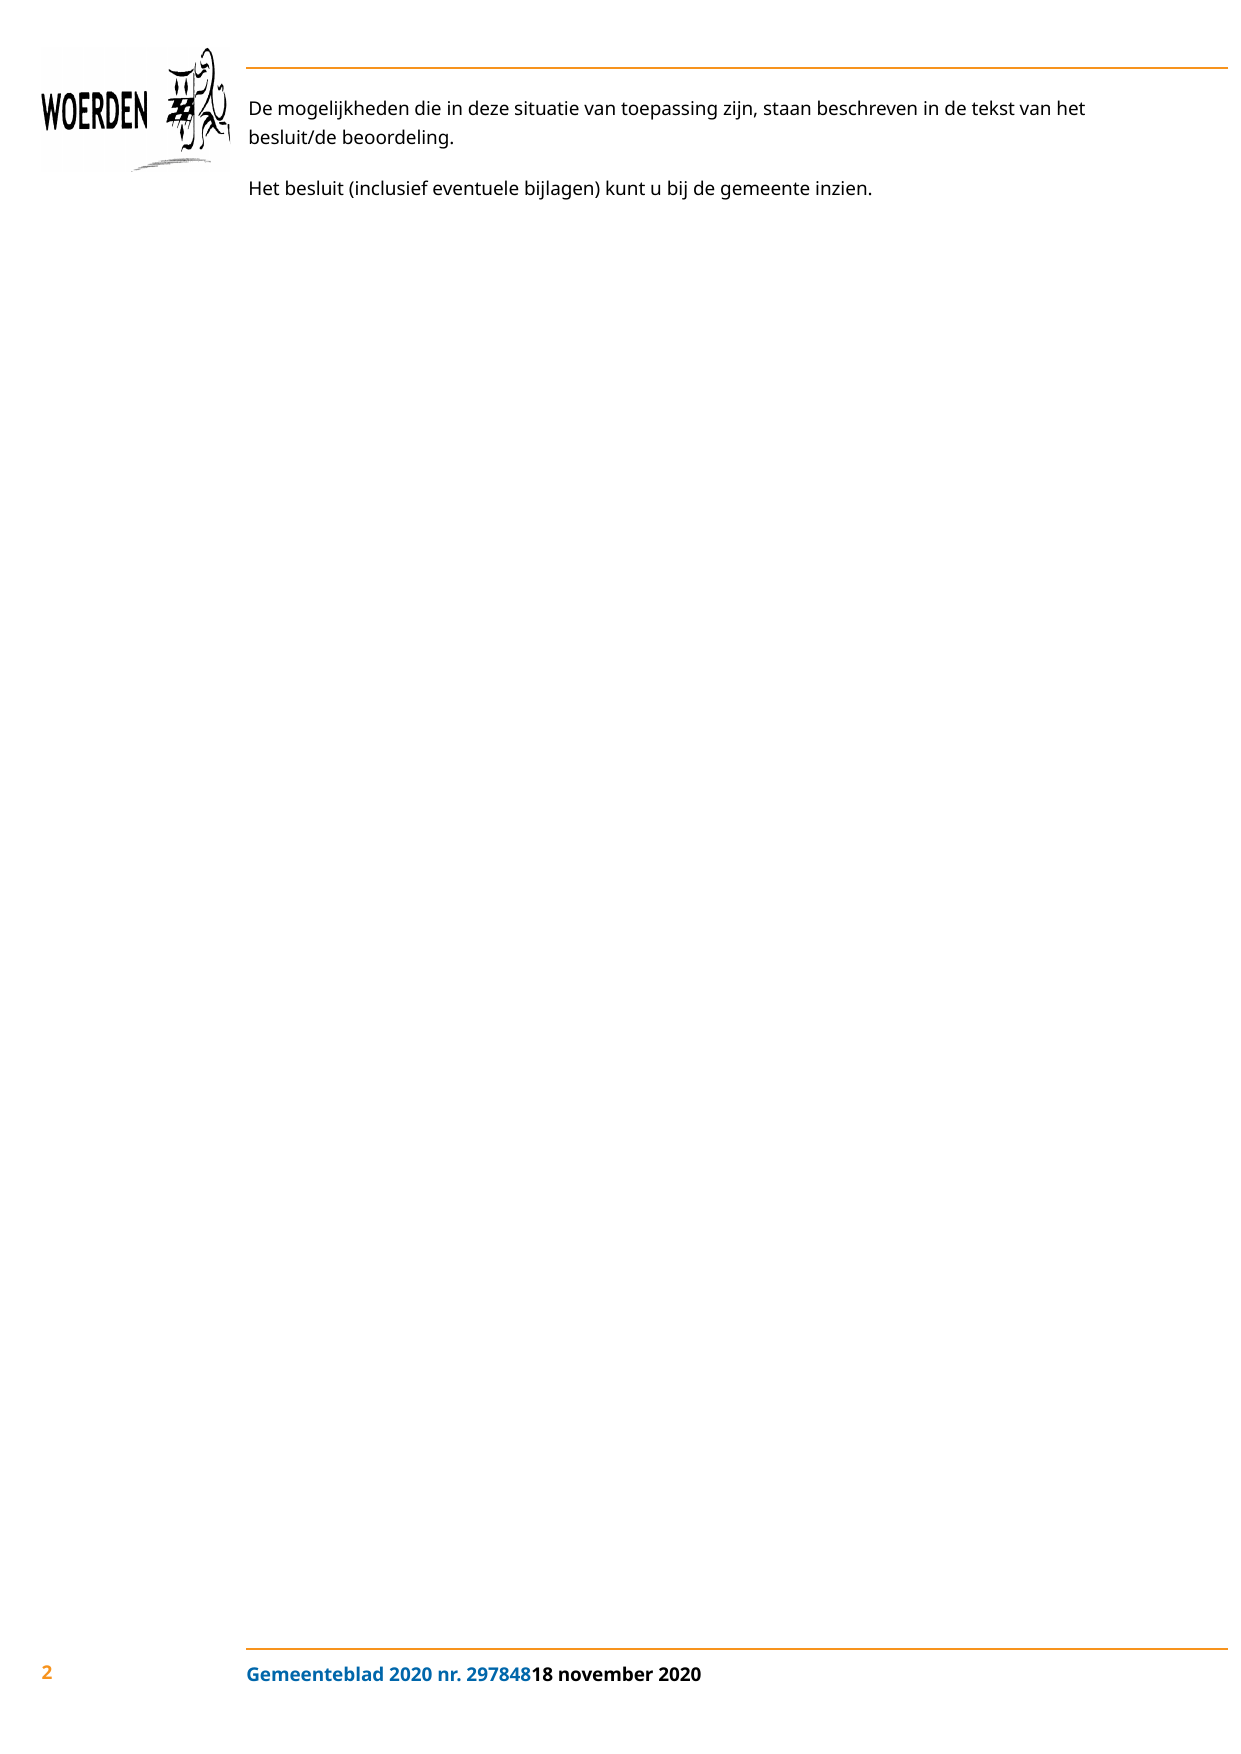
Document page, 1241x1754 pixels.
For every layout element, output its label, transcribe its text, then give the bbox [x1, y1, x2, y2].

text De mogelijkheden die in deze situatie van toepassing zijn, staan beschreven in de tekst van het besluit/de beoordeling. [248, 95, 1152, 150]
text Het besluit (inclusief eventuele bijlagen) kunt u bij de gemeente inzien. [248, 175, 1152, 201]
picture [41, 47, 231, 172]
